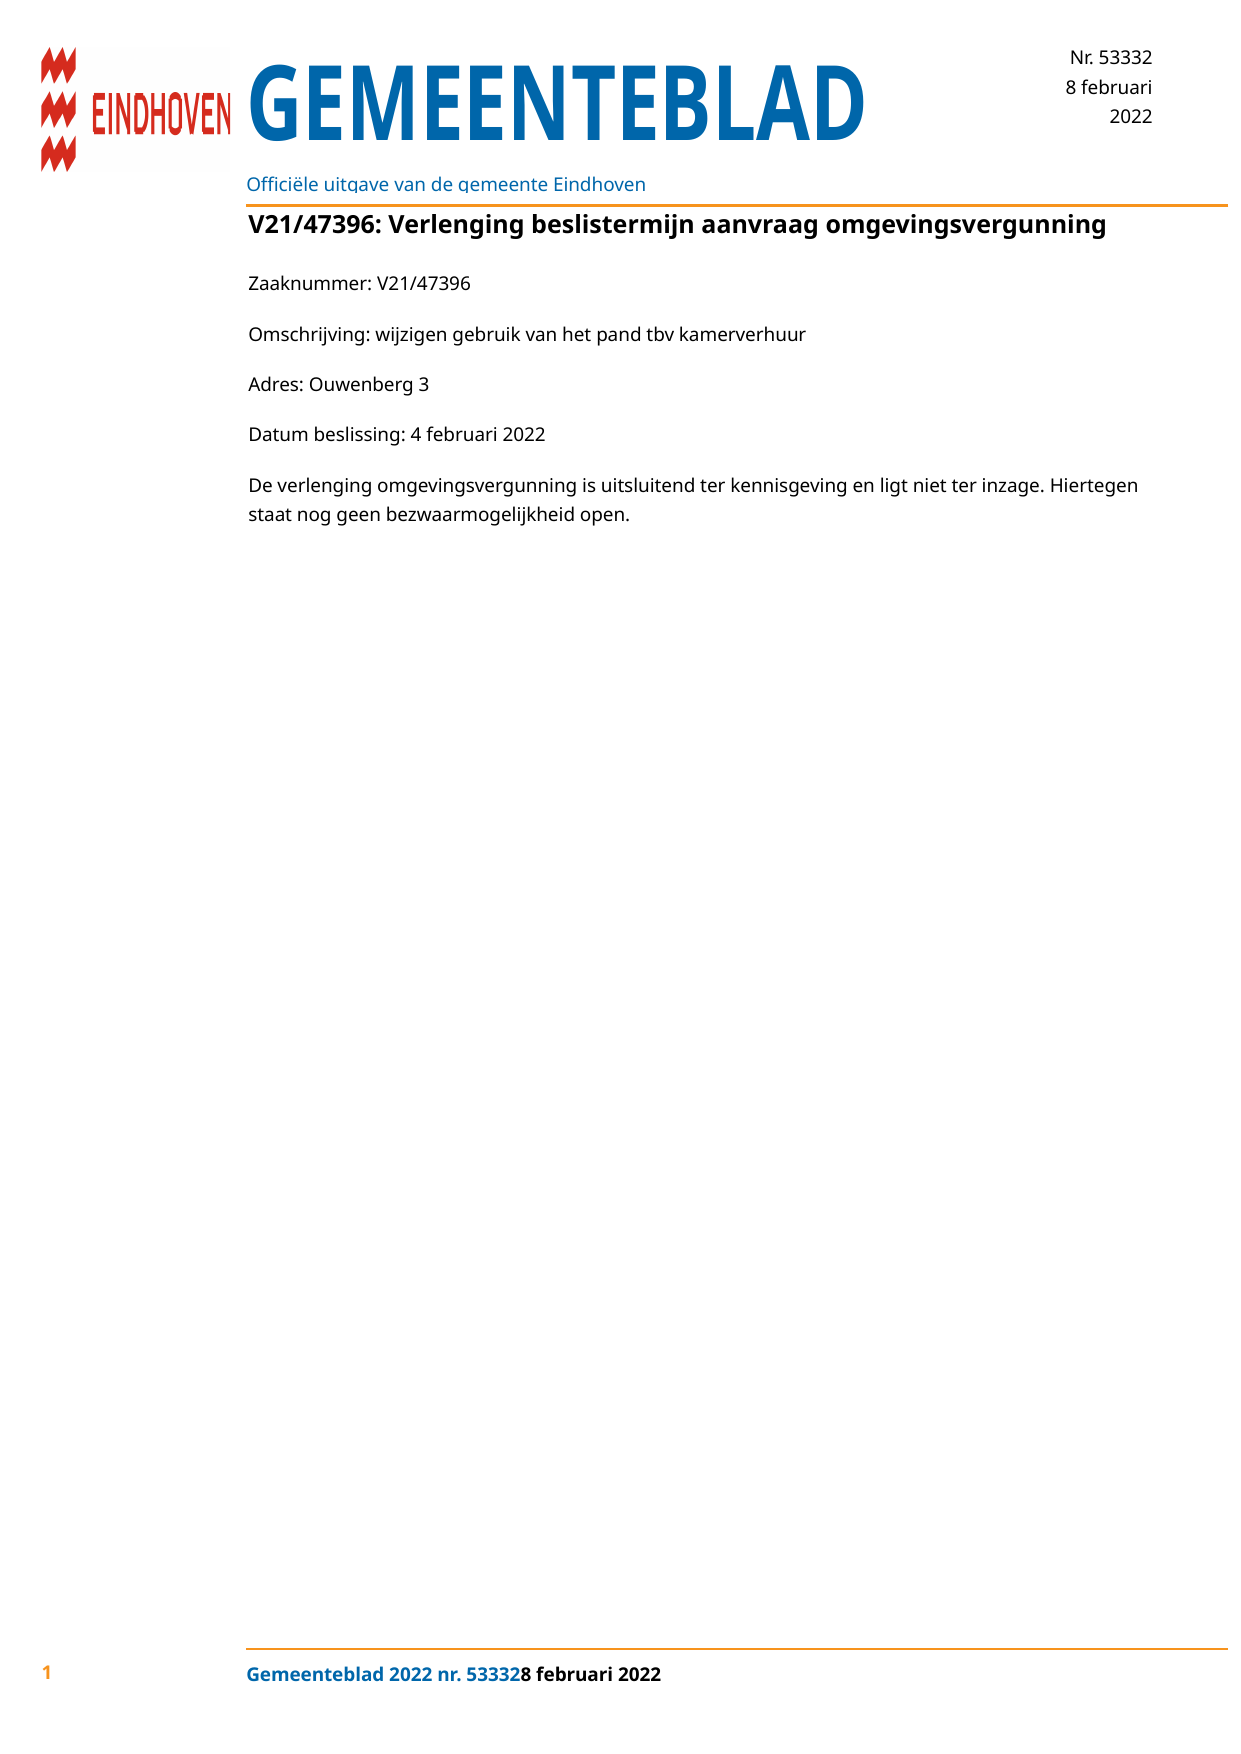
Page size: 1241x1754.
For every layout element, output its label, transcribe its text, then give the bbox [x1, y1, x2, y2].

text V21/47396: Verlenging beslistermijn aanvraag omgevingsvergunning [248, 207, 1152, 241]
text Omschrijving: wijzigen gebruik van het pand tbv kamerverhuur [248, 321, 1152, 346]
text Zaaknummer: V21/47396 [248, 270, 1152, 296]
text Datum beslissing: 4 februari 2022 [248, 422, 1152, 447]
text De verlenging omgevingsvergunning is uitsluitend ter kennisgeving en ligt niet ter inzage. Hiertegen staat nog geen bezwaarmogelijkheid open. [248, 472, 1152, 527]
picture [41, 47, 231, 172]
text Adres: Ouwenberg 3 [248, 371, 1152, 397]
